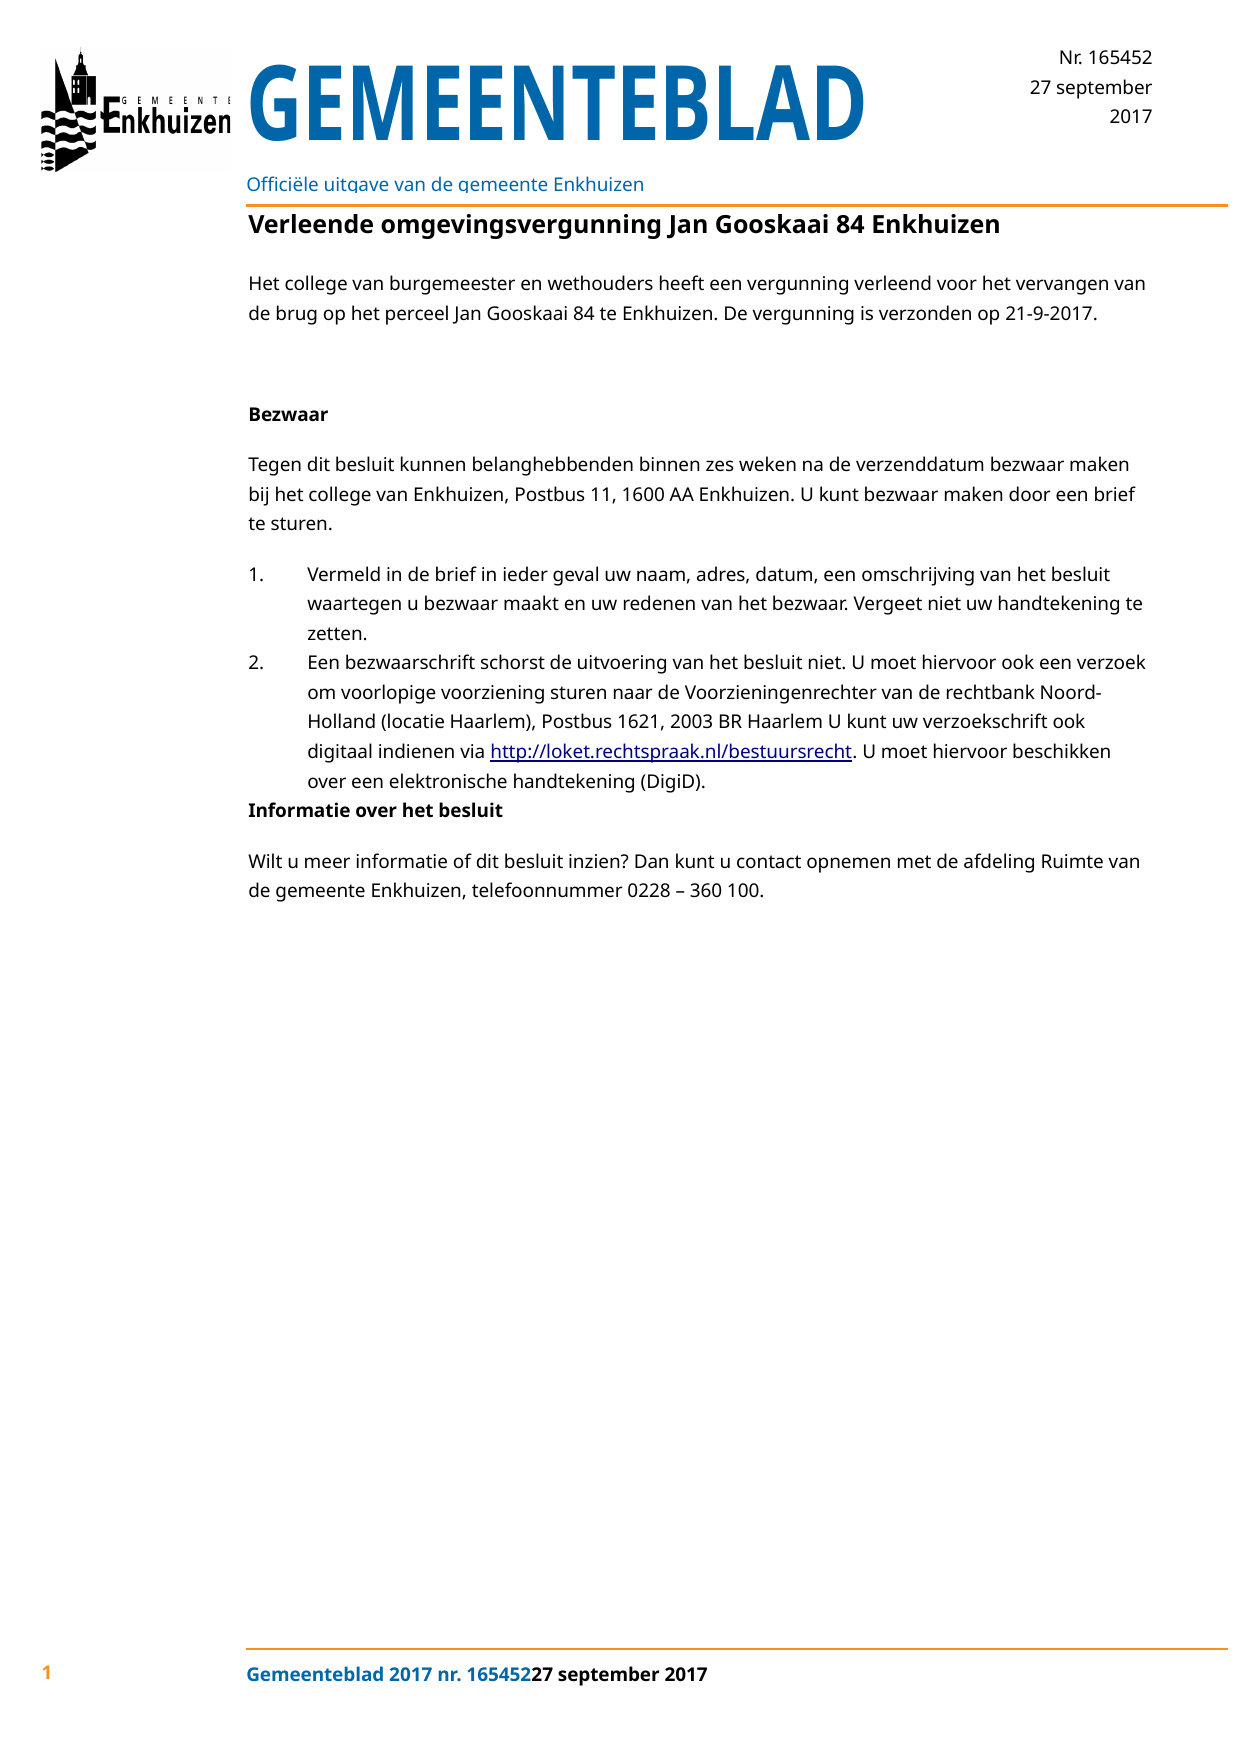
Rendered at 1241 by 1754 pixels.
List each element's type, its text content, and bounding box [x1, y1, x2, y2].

text Verleende omgevingsvergunning Jan Gooskaai 84 Enkhuizen [248, 207, 1152, 241]
text Tegen dit besluit kunnen belanghebbenden binnen zes weken na de verzenddatum bezwaar maken bij het college van Enkhuizen, Postbus 11, 1600 AA Enkhuizen. U kunt bezwaar maken door een brief te sturen. [248, 451, 1152, 536]
list Een bezwaarschrift schorst de uitvoering van het besluit niet. U moet hiervoor ook een verzoek om voorlopige voorziening sturen naar de Voorzieningenrechter van de rechtbank Noord-Holland (locatie Haarlem), Postbus 1621, 2003 BR Haarlem U kunt uw verzoekschrift ook digitaal indienen via http://loket.rechtspraak.nl/bestuursrecht. U moet hiervoor beschikken over een elektronische handtekening (DigiD). [248, 649, 1152, 793]
text Bezwaar [248, 401, 1152, 426]
text Wilt u meer informatie of dit besluit inzien? Dan kunt u contact opnemen met de afdeling Ruimte van de gemeente Enkhuizen, telefoonnummer 0228 – 360 100. [248, 848, 1152, 903]
picture [41, 47, 231, 172]
text Informatie over het besluit [248, 797, 1152, 823]
list Vermeld in de brief in ieder geval uw naam, adres, datum, een omschrijving van het besluit waartegen u bezwaar maakt en uw redenen van het bezwaar. Vergeet niet uw handtekening te zetten. [248, 561, 1152, 646]
text Het college van burgemeester en wethouders heeft een vergunning verleend voor het vervangen van de brug op het perceel Jan Gooskaai 84 te Enkhuizen. De vergunning is verzonden op 21-9-2017. [248, 270, 1152, 326]
